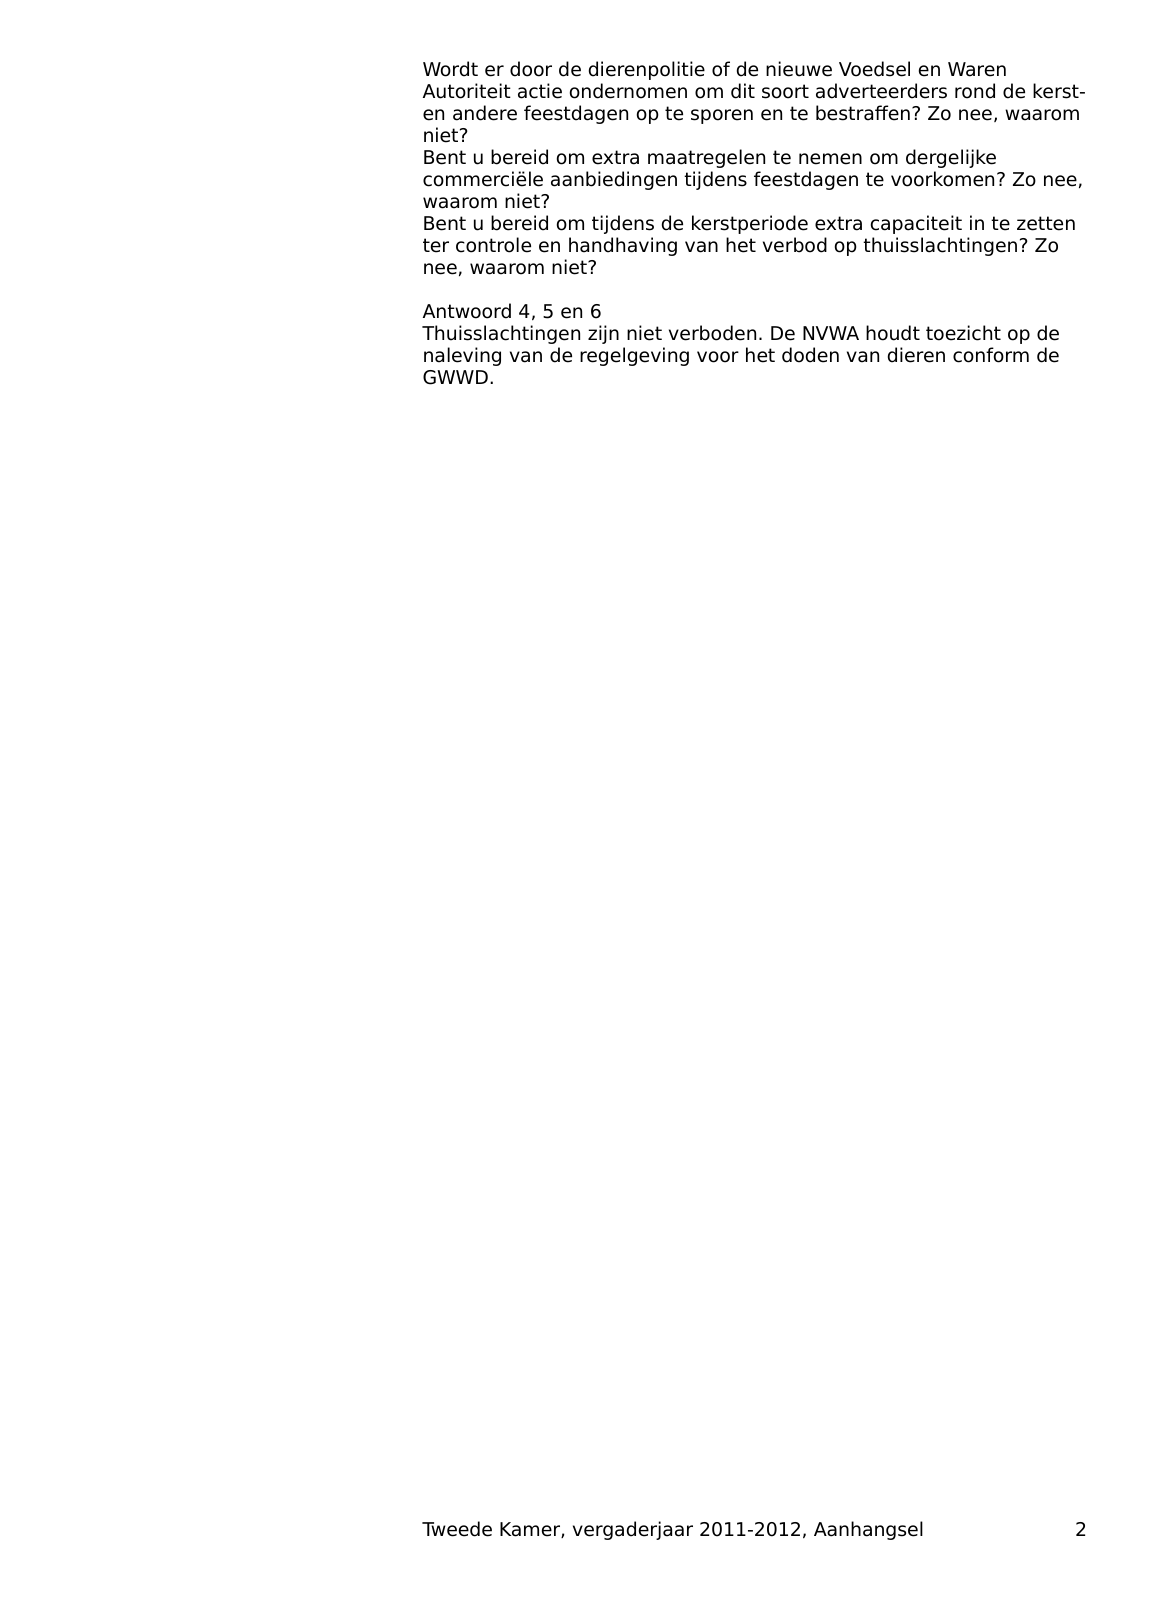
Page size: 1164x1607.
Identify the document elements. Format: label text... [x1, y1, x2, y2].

text Bent u bereid om tijdens de kerstperiode extra capaciteit in te zetten ter controle en handhaving van het verbod op thuisslachtingen? Zo nee, waarom niet? [422, 213, 1087, 279]
text Wordt er door de dierenpolitie of de nieuwe Voedsel en Waren Autoriteit actie ondernomen om dit soort adverteerders rond de kerst- en andere feestdagen op te sporen en te bestraffen? Zo nee, waarom niet? [422, 59, 1087, 147]
text Antwoord 4, 5 en 6 [422, 301, 1087, 323]
text Bent u bereid om extra maatregelen te nemen om dergelijke commerciële aanbiedingen tijdens feestdagen te voorkomen? Zo nee, waarom niet? [422, 147, 1087, 213]
text Thuisslachtingen zijn niet verboden. De NVWA houdt toezicht op de naleving van de regelgeving voor het doden van dieren conform de GWWD. [422, 323, 1087, 389]
